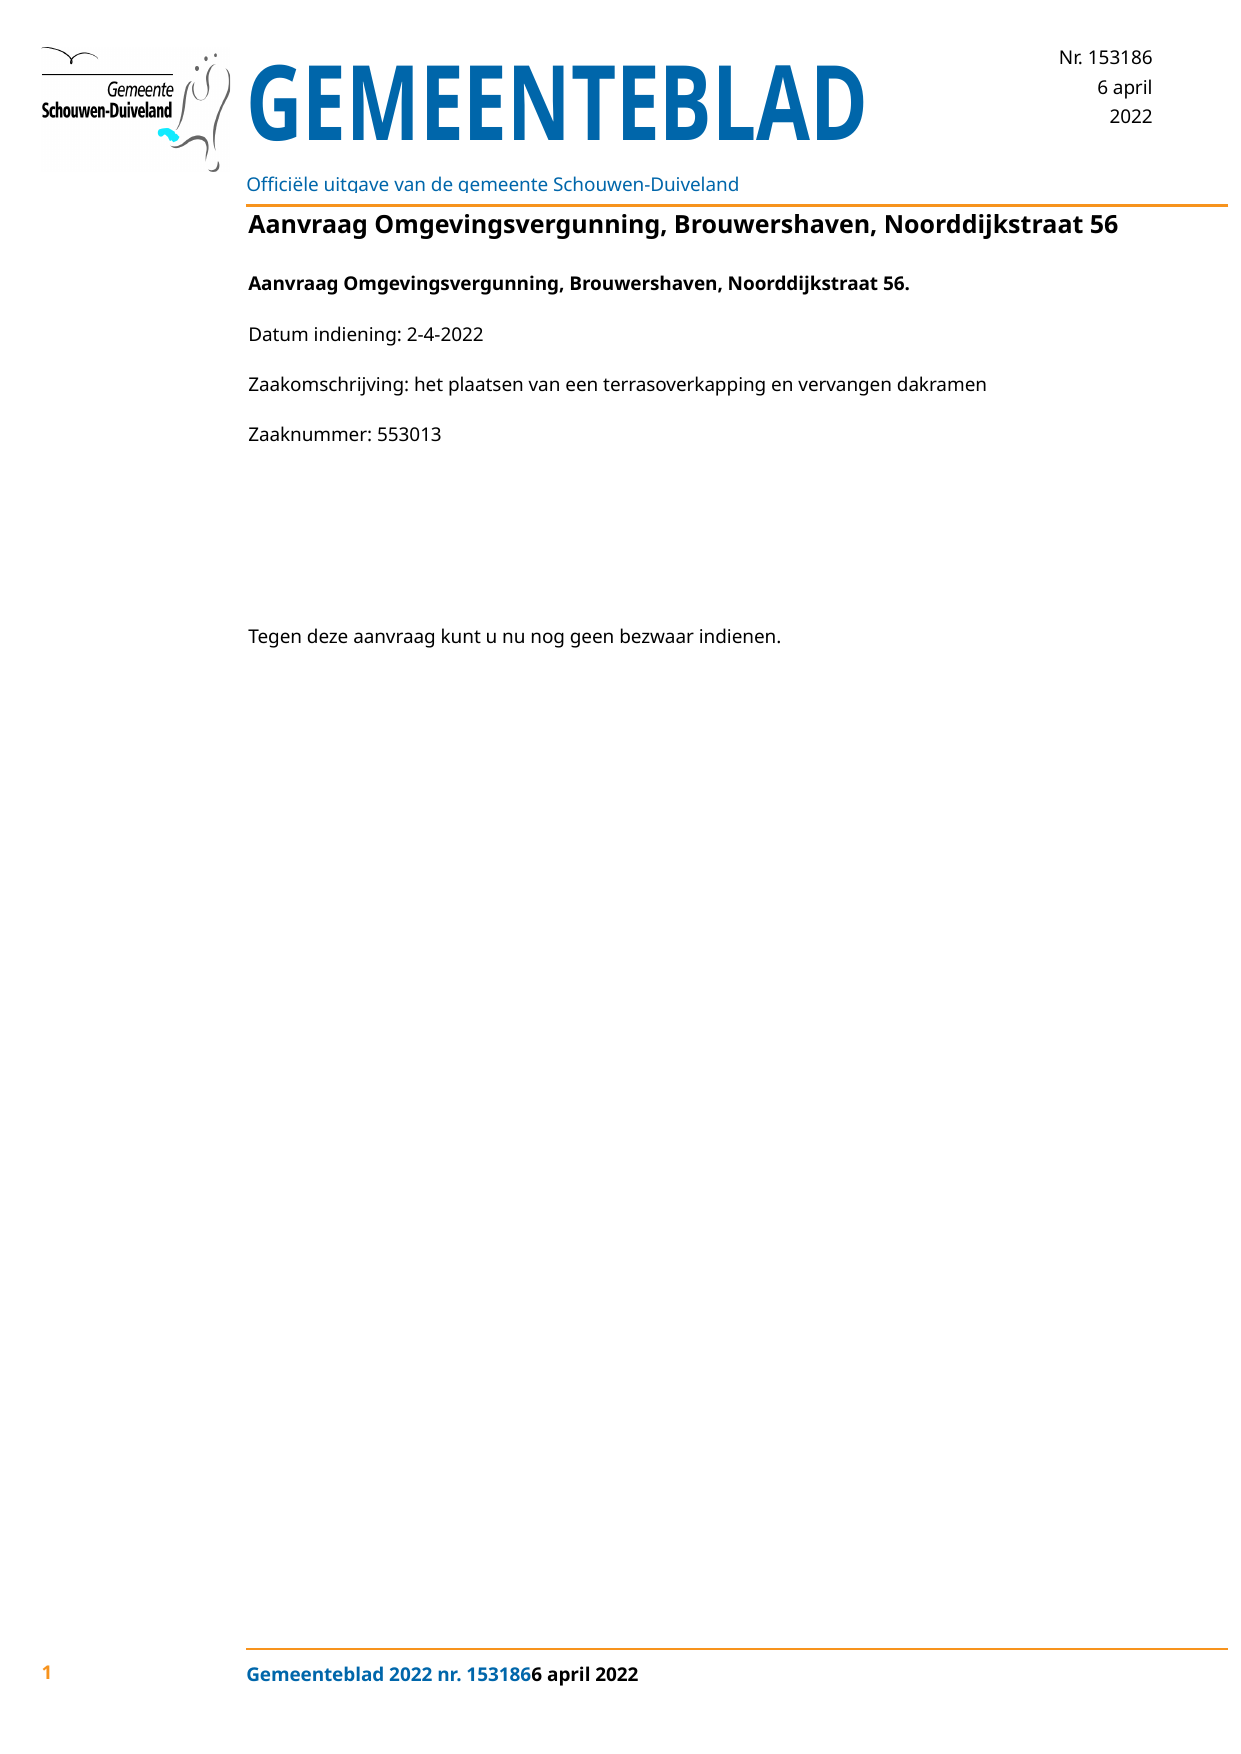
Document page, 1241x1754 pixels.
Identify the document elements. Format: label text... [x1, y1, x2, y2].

picture [41, 47, 231, 172]
text Zaaknummer: 553013 [248, 422, 1152, 447]
text Zaakomschrijving: het plaatsen van een terrasoverkapping en vervangen dakramen [248, 371, 1152, 397]
text Datum indiening: 2-4-2022 [248, 321, 1152, 346]
text Tegen deze aanvraag kunt u nu nog geen bezwaar indienen. [248, 623, 1152, 649]
text Aanvraag Omgevingsvergunning, Brouwershaven, Noorddijkstraat 56. [248, 270, 1152, 296]
text Aanvraag Omgevingsvergunning, Brouwershaven, Noorddijkstraat 56 [248, 207, 1152, 241]
